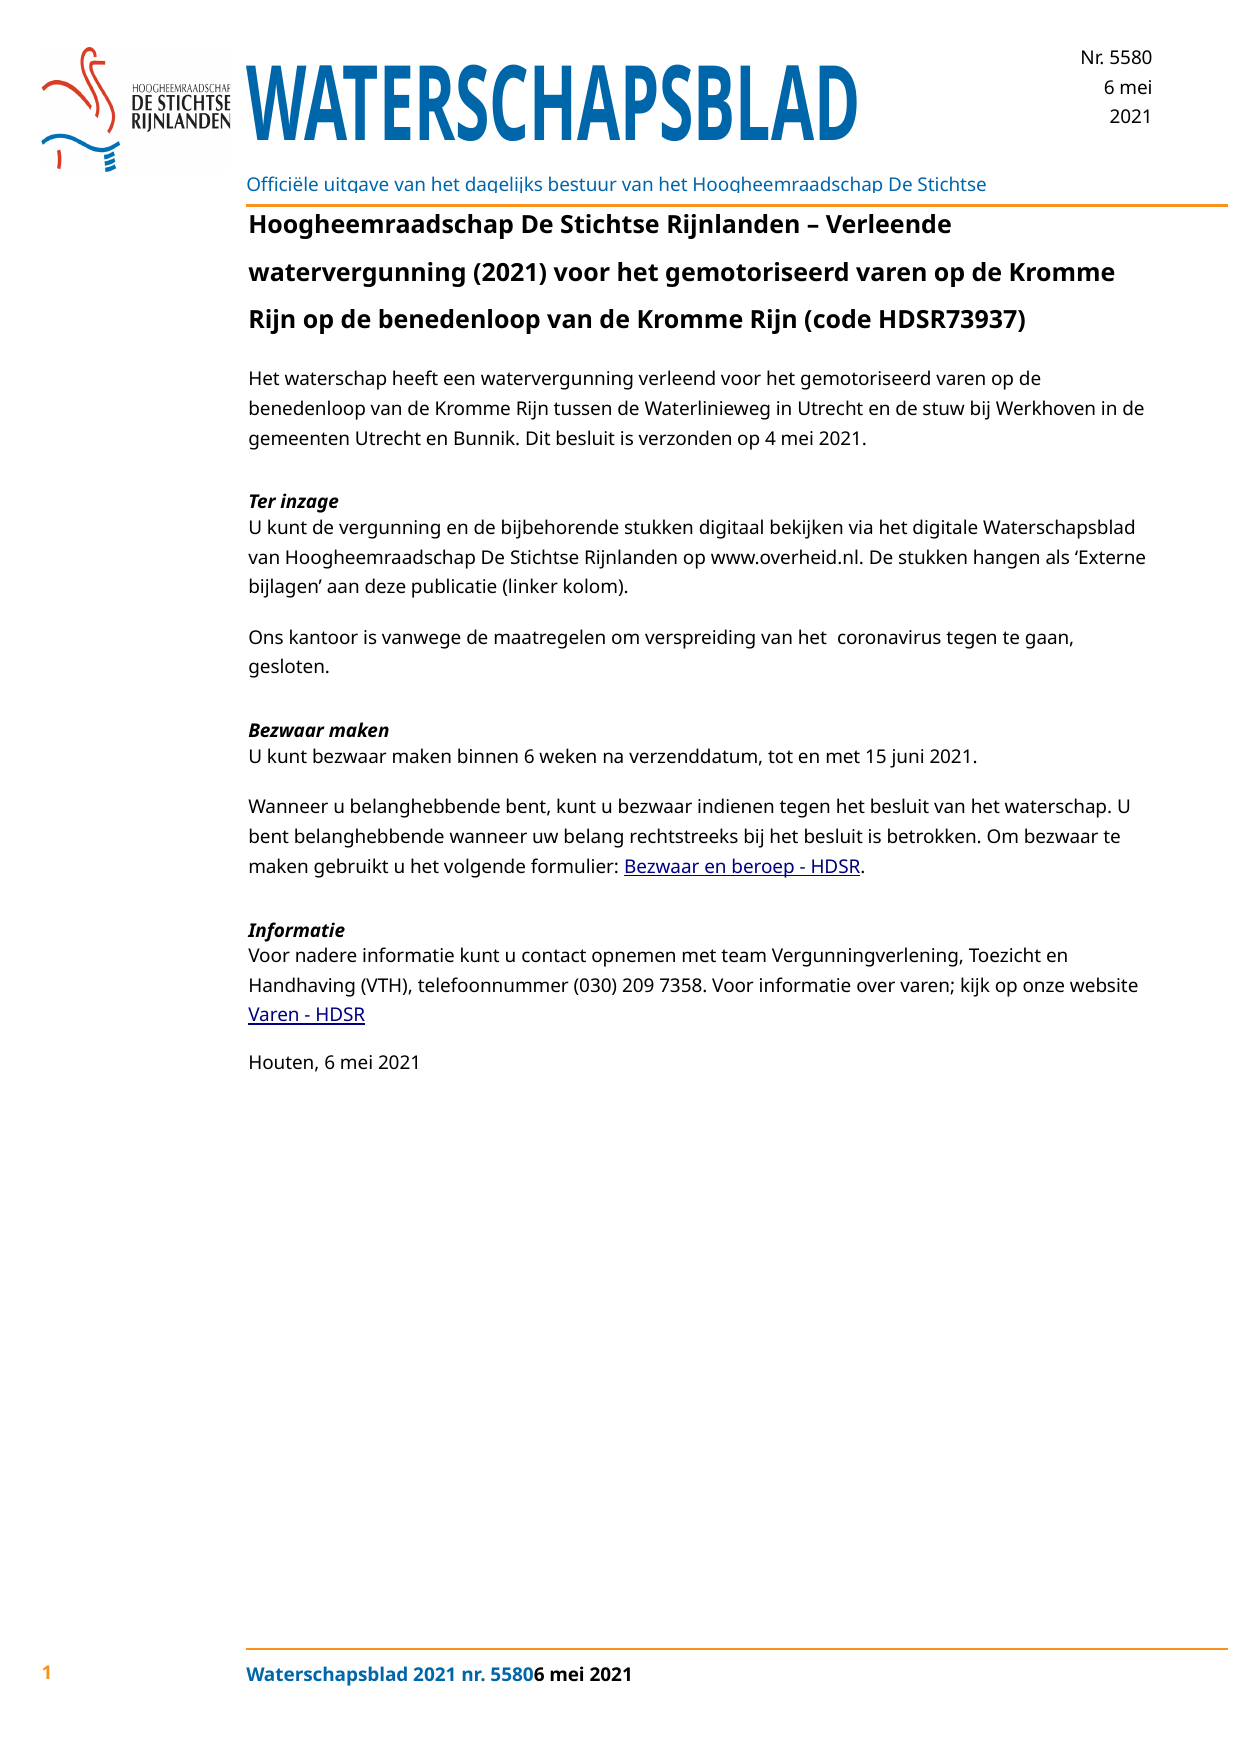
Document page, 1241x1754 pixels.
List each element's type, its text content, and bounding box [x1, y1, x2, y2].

text Het waterschap heeft een watervergunning verleend voor het gemotoriseerd varen op de benedenloop van de Kromme Rijn tussen de Waterlinieweg in Utrecht en de stuw bij Werkhoven in de gemeenten Utrecht en Bunnik. Dit besluit is verzonden op 4 mei 2021. [248, 366, 1152, 450]
text Voor nadere informatie kunt u contact opnemen met team Vergunningverlening, Toezicht en Handhaving (VTH), telefoonnummer (030) 209 7358. Voor informatie over varen; kijk op onze website Varen - HDSR [248, 942, 1152, 1027]
text Informatie [248, 917, 1152, 942]
text Ons kantoor is vanwege de maatregelen om verspreiding van het coronavirus tegen te gaan, gesloten. [248, 624, 1152, 679]
text U kunt bezwaar maken binnen 6 weken na verzenddatum, tot en met 15 juni 2021. [248, 743, 1152, 769]
text Houten, 6 mei 2021 [248, 1049, 1152, 1075]
text U kunt de vergunning en de bijbehorende stukken digitaal bekijken via het digitale Waterschapsblad van Hoogheemraadschap De Stichtse Rijnlanden op www.overheid.nl. De stukken hangen als ‘Externe bijlagen’ aan deze publicatie (linker kolom). [248, 514, 1152, 599]
text Ter inzage [248, 489, 1152, 514]
text Hoogheemraadschap De Stichtse Rijnlanden – Verleende watervergunning (2021) voor het gemotoriseerd varen op de Kromme Rijn op de benedenloop van de Kromme Rijn (code HDSR73937) [248, 207, 1152, 336]
picture [41, 47, 231, 172]
text Wanneer u belanghebbende bent, kunt u bezwaar indienen tegen het besluit van het waterschap. U bent belanghebbende wanneer uw belang rechtstreeks bij het besluit is betrokken. Om bezwaar te maken gebruikt u het volgende formulier: Bezwaar en beroep - HDSR. [248, 794, 1152, 878]
text Bezwaar maken [248, 717, 1152, 743]
